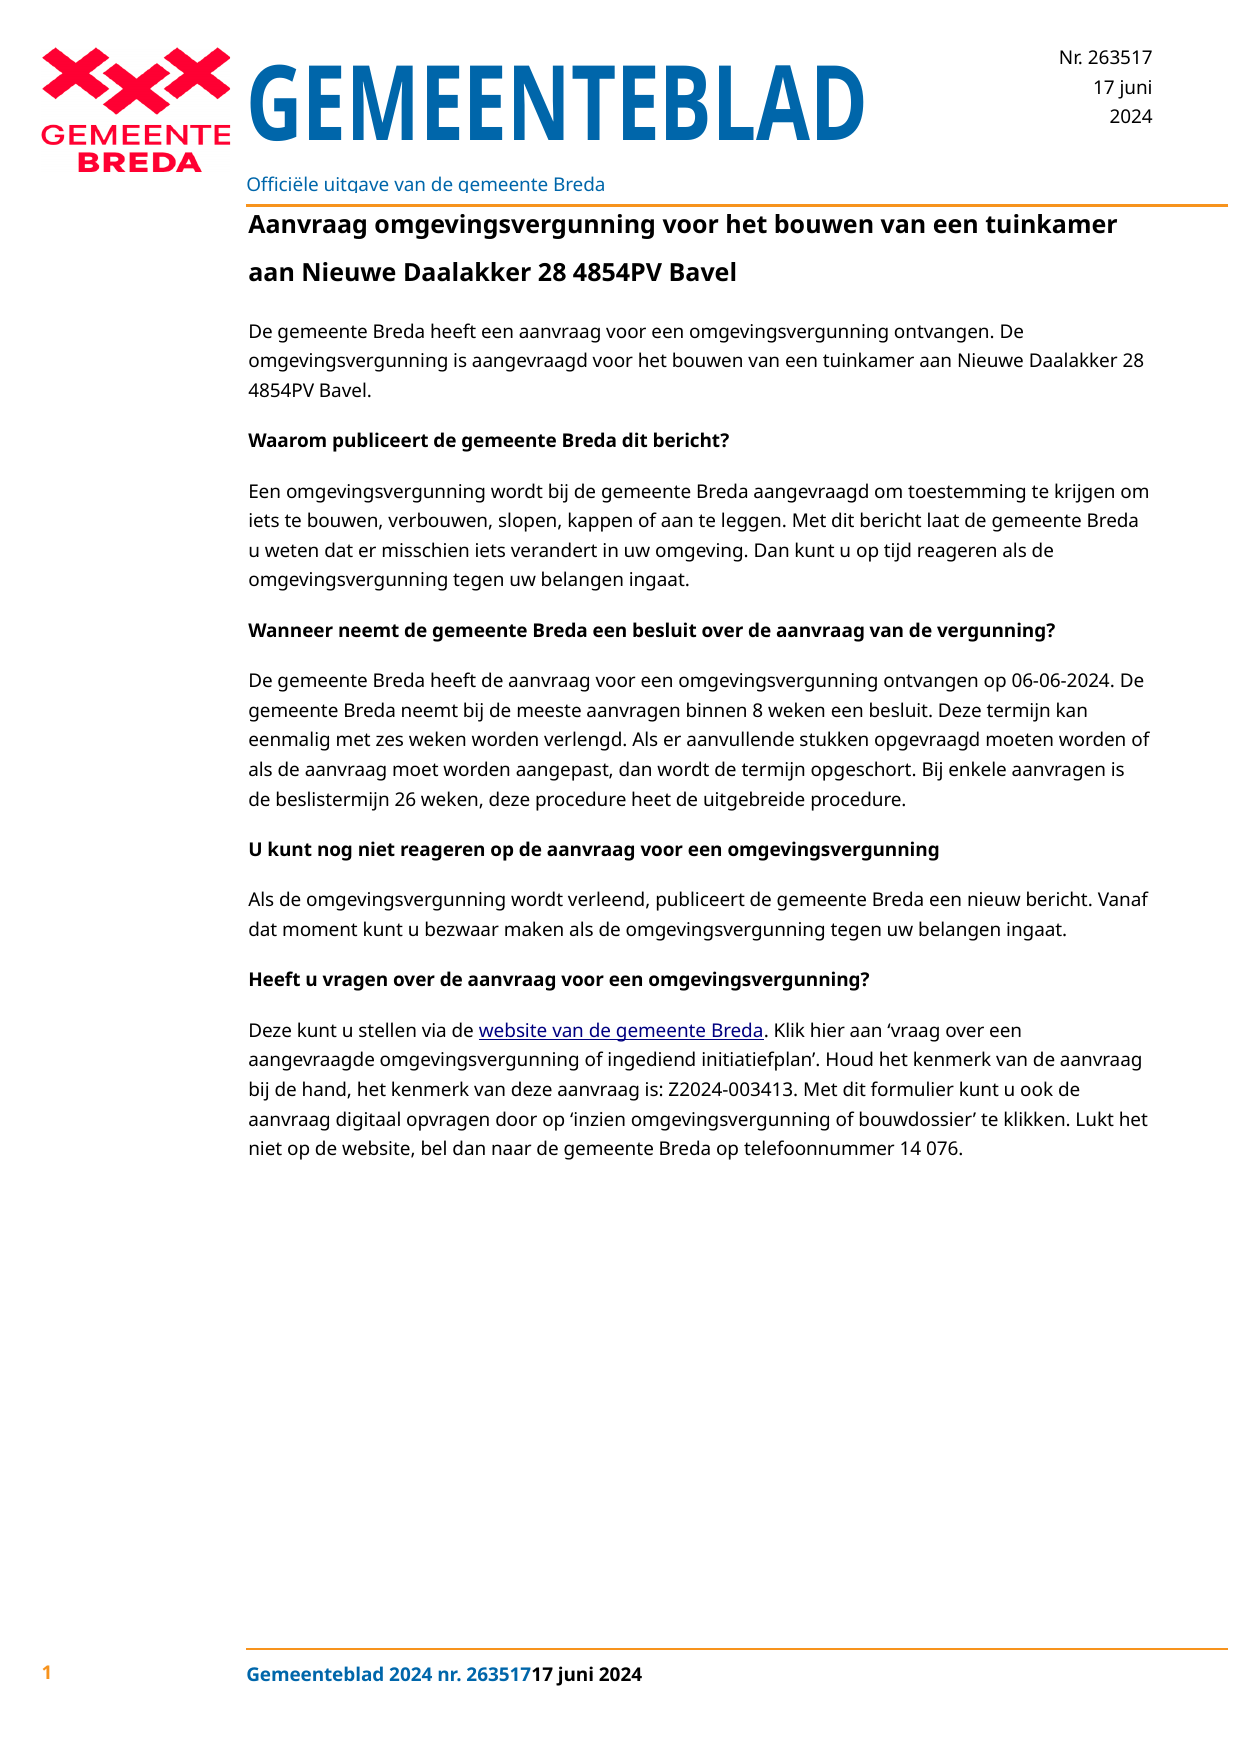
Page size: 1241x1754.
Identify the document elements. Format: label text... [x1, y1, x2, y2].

text Waarom publiceert de gemeente Breda dit bericht? [248, 427, 1152, 453]
text Heeft u vragen over de aanvraag voor een omgevingsvergunning? [248, 967, 1152, 992]
text Als de omgevingsvergunning wordt verleend, publiceert de gemeente Breda een nieuw bericht. Vanaf dat moment kunt u bezwaar maken als de omgevingsvergunning tegen uw belangen ingaat. [248, 887, 1152, 942]
text Een omgevingsvergunning wordt bij de gemeente Breda aangevraagd om toestemming te krijgen om iets te bouwen, verbouwen, slopen, kappen of aan te leggen. Met dit bericht laat de gemeente Breda u weten dat er misschien iets verandert in uw omgeving. Dan kunt u op tijd reageren als de omgevingsvergunning tegen uw belangen ingaat. [248, 478, 1152, 592]
text De gemeente Breda heeft de aanvraag voor een omgevingsvergunning ontvangen op 06-06-2024. De gemeente Breda neemt bij de meeste aanvragen binnen 8 weken een besluit. Deze termijn kan eenmalig met zes weken worden verlengd. Als er aanvullende stukken opgevraagd moeten worden of als de aanvraag moet worden aangepast, dan wordt de termijn opgeschort. Bij enkele aanvragen is de beslistermijn 26 weken, deze procedure heet de uitgebreide procedure. [248, 667, 1152, 812]
text Wanneer neemt de gemeente Breda een besluit over de aanvraag van de vergunning? [248, 617, 1152, 643]
text De gemeente Breda heeft een aanvraag voor een omgevingsvergunning ontvangen. De omgevingsvergunning is aangevraagd voor het bouwen van een tuinkamer aan Nieuwe Daalakker 28 4854PV Bavel. [248, 318, 1152, 403]
text U kunt nog niet reageren op de aanvraag voor een omgevingsvergunning [248, 836, 1152, 862]
picture [41, 47, 231, 172]
text Deze kunt u stellen via de website van de gemeente Breda. Klik hier aan ‘vraag over een aangevraagde omgevingsvergunning of ingediend initiatiefplan’. Houd het kenmerk van de aanvraag bij de hand, het kenmerk van deze aanvraag is: Z2024-003413. Met dit formulier kunt u ook de aanvraag digitaal opvragen door op ‘inzien omgevingsvergunning of bouwdossier’ te klikken. Lukt het niet op de website, bel dan naar de gemeente Breda op telefoonnummer 14 076. [248, 1017, 1152, 1161]
text Aanvraag omgevingsvergunning voor het bouwen van een tuinkamer aan Nieuwe Daalakker 28 4854PV Bavel [248, 207, 1152, 288]
